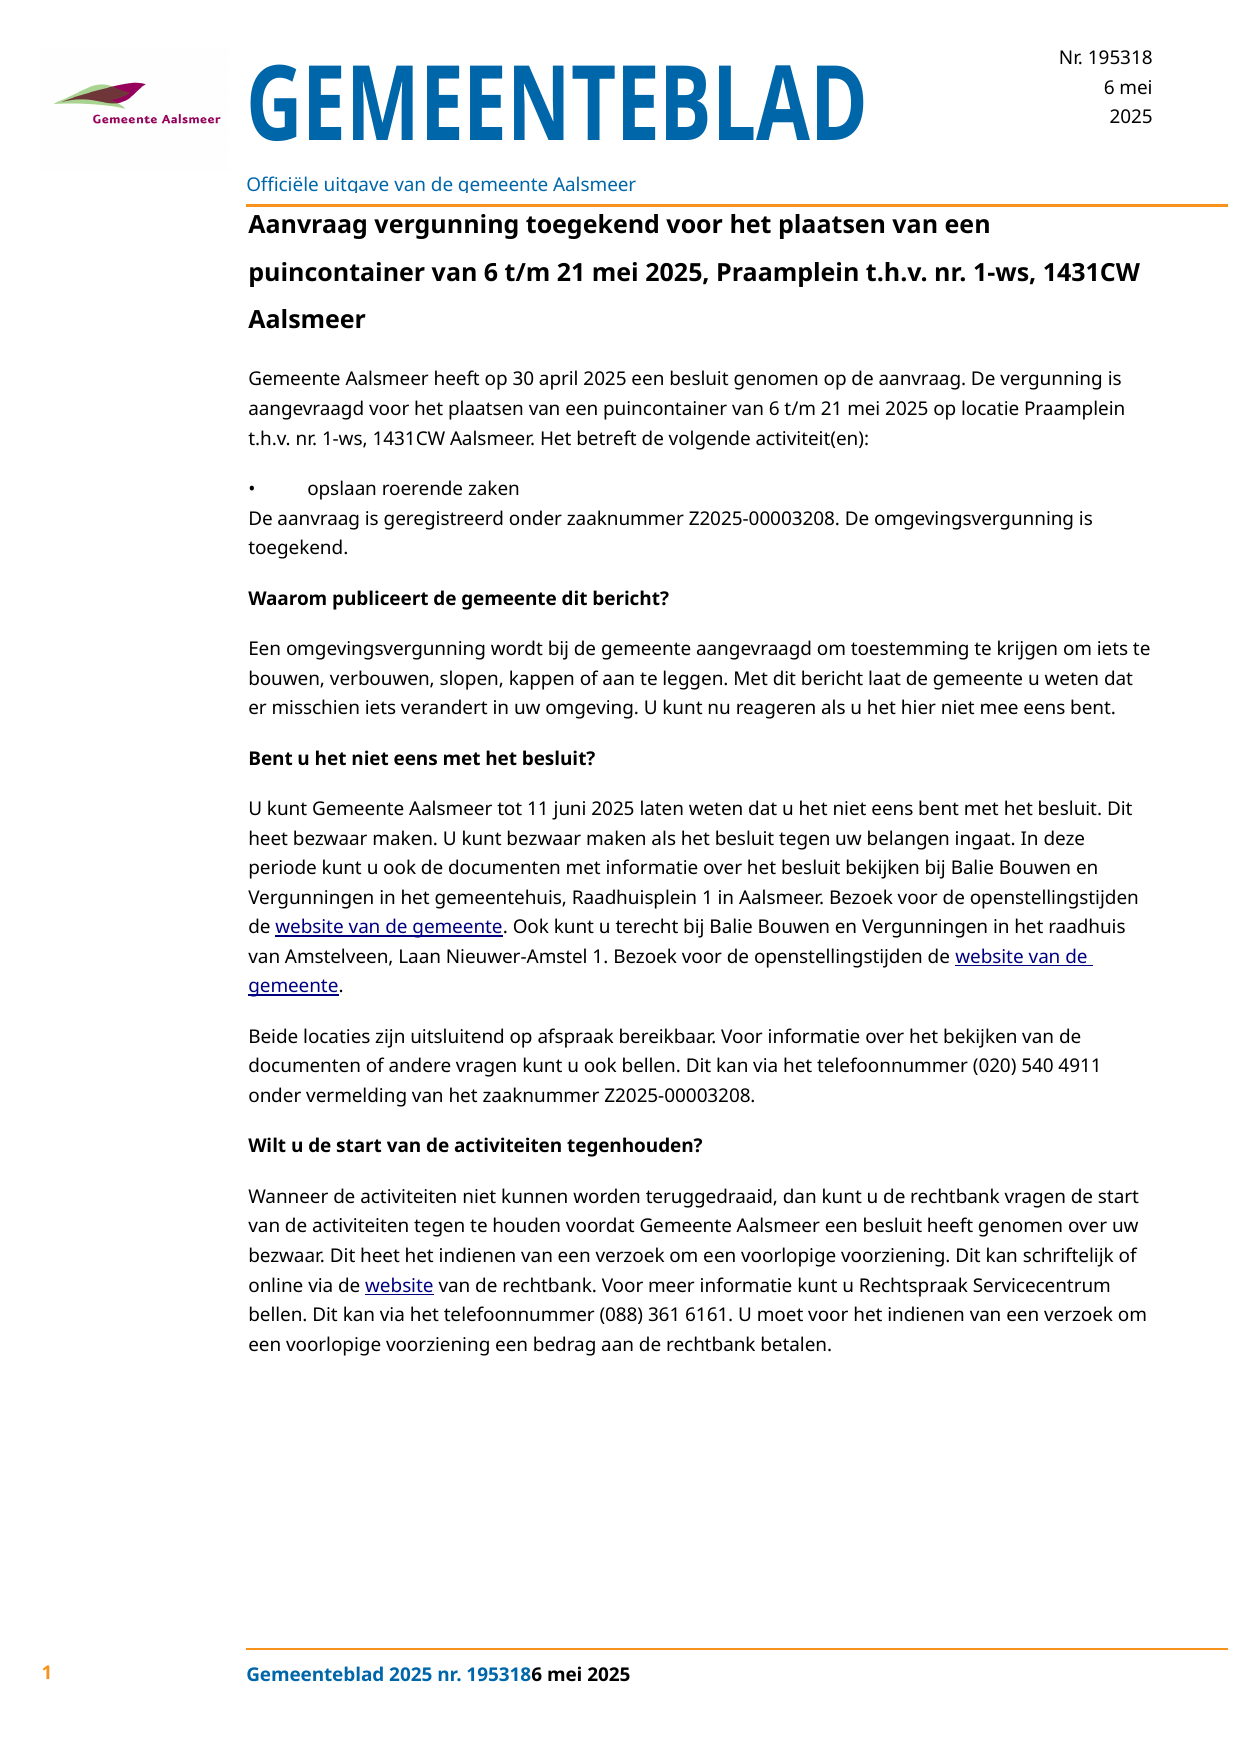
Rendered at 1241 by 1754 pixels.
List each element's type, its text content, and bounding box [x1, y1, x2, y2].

text U kunt Gemeente Aalsmeer tot 11 juni 2025 laten weten dat u het niet eens bent met het besluit. Dit heet bezwaar maken. U kunt bezwaar maken als het besluit tegen uw belangen ingaat. In deze periode kunt u ook de documenten met informatie over het besluit bekijken bij Balie Bouwen en Vergunningen in het gemeentehuis, Raadhuisplein 1 in Aalsmeer. Bezoek voor de openstellingstijden de website van de gemeente. Ook kunt u terecht bij Balie Bouwen en Vergunningen in het raadhuis van Amstelveen, Laan Nieuwer-Amstel 1. Bezoek voor de openstellingstijden de website van de gemeente. [248, 795, 1152, 998]
text Gemeente Aalsmeer heeft op 30 april 2025 een besluit genomen op de aanvraag. De vergunning is aangevraagd voor het plaatsen van een puincontainer van 6 t/m 21 mei 2025 op locatie Praamplein t.h.v. nr. 1-ws, 1431CW Aalsmeer. Het betreft de volgende activiteit(en): [248, 366, 1152, 450]
text De aanvraag is geregistreerd onder zaaknummer Z2025-00003208. De omgevingsvergunning is toegekend. [248, 505, 1152, 560]
text Beide locaties zijn uitsluitend op afspraak bereikbaar. Voor informatie over het bekijken van de documenten of andere vragen kunt u ook bellen. Dit kan via het telefoonnummer (020) 540 4911 onder vermelding van het zaaknummer Z2025-00003208. [248, 1023, 1152, 1108]
picture [41, 47, 231, 172]
text Waarom publiceert de gemeente dit bericht? [248, 585, 1152, 610]
text Wanneer de activiteiten niet kunnen worden teruggedraaid, dan kunt u de rechtbank vragen de start van de activiteiten tegen te houden voordat Gemeente Aalsmeer een besluit heeft genomen over uw bezwaar. Dit heet het indienen van een verzoek om een voorlopige voorziening. Dit kan schriftelijk of online via de website van de rechtbank. Voor meer informatie kunt u Rechtspraak Servicecentrum bellen. Dit kan via het telefoonnummer (088) 361 6161. U moet voor het indienen van een verzoek om een voorlopige voorziening een bedrag aan de rechtbank betalen. [248, 1183, 1152, 1357]
text Een omgevingsvergunning wordt bij de gemeente aangevraagd om toestemming te krijgen om iets te bouwen, verbouwen, slopen, kappen of aan te leggen. Met dit bericht laat de gemeente u weten dat er misschien iets verandert in uw omgeving. U kunt nu reageren als u het hier niet mee eens bent. [248, 635, 1152, 720]
text Aanvraag vergunning toegekend voor het plaatsen van een puincontainer van 6 t/m 21 mei 2025, Praamplein t.h.v. nr. 1-ws, 1431CW Aalsmeer [248, 207, 1152, 336]
list opslaan roerende zaken [248, 475, 1152, 501]
text Bent u het niet eens met het besluit? [248, 745, 1152, 770]
text Wilt u de start van de activiteiten tegenhouden? [248, 1133, 1152, 1158]
